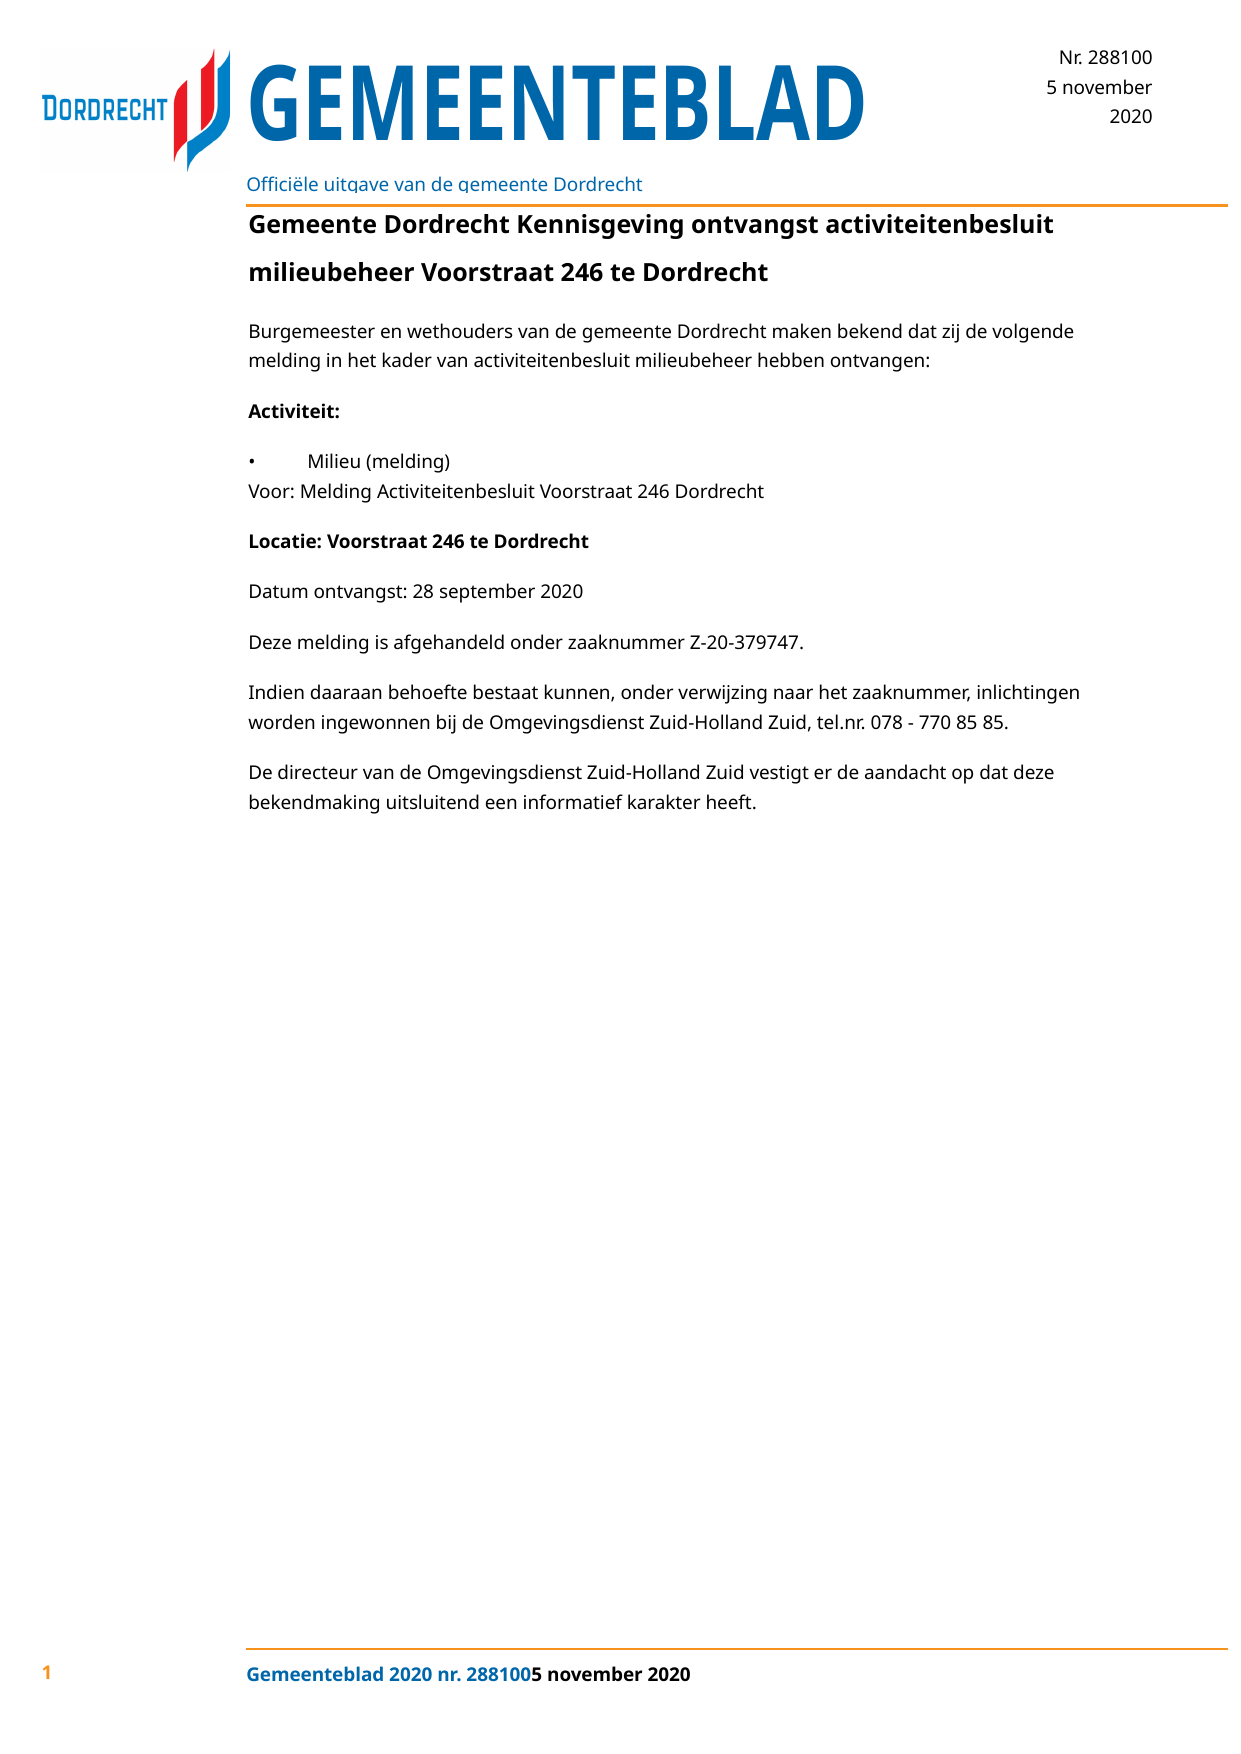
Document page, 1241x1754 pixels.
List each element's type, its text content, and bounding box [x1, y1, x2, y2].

text Burgemeester en wethouders van de gemeente Dordrecht maken bekend dat zij de volgende melding in het kader van activiteitenbesluit milieubeheer hebben ontvangen: [248, 318, 1152, 373]
text Indien daaraan behoefte bestaat kunnen, onder verwijzing naar het zaaknummer, inlichtingen worden ingewonnen bij de Omgevingsdienst Zuid-Holland Zuid, tel.nr. 078 - 770 85 85. [248, 679, 1152, 735]
picture [41, 47, 231, 172]
text Datum ontvangst: 28 september 2020 [248, 579, 1152, 604]
text De directeur van de Omgevingsdienst Zuid-Holland Zuid vestigt er de aandacht op dat deze bekendmaking uitsluitend een informatief karakter heeft. [248, 759, 1152, 815]
text Locatie: Voorstraat 246 te Dordrecht [248, 528, 1152, 554]
list Milieu (melding) [248, 448, 1152, 474]
text Gemeente Dordrecht Kennisgeving ontvangst activiteitenbesluit milieubeheer Voorstraat 246 te Dordrecht [248, 207, 1152, 288]
text Voor: Melding Activiteitenbesluit Voorstraat 246 Dordrecht [248, 478, 1152, 504]
text Activiteit: [248, 398, 1152, 424]
text Deze melding is afgehandeld onder zaaknummer Z-20-379747. [248, 629, 1152, 655]
